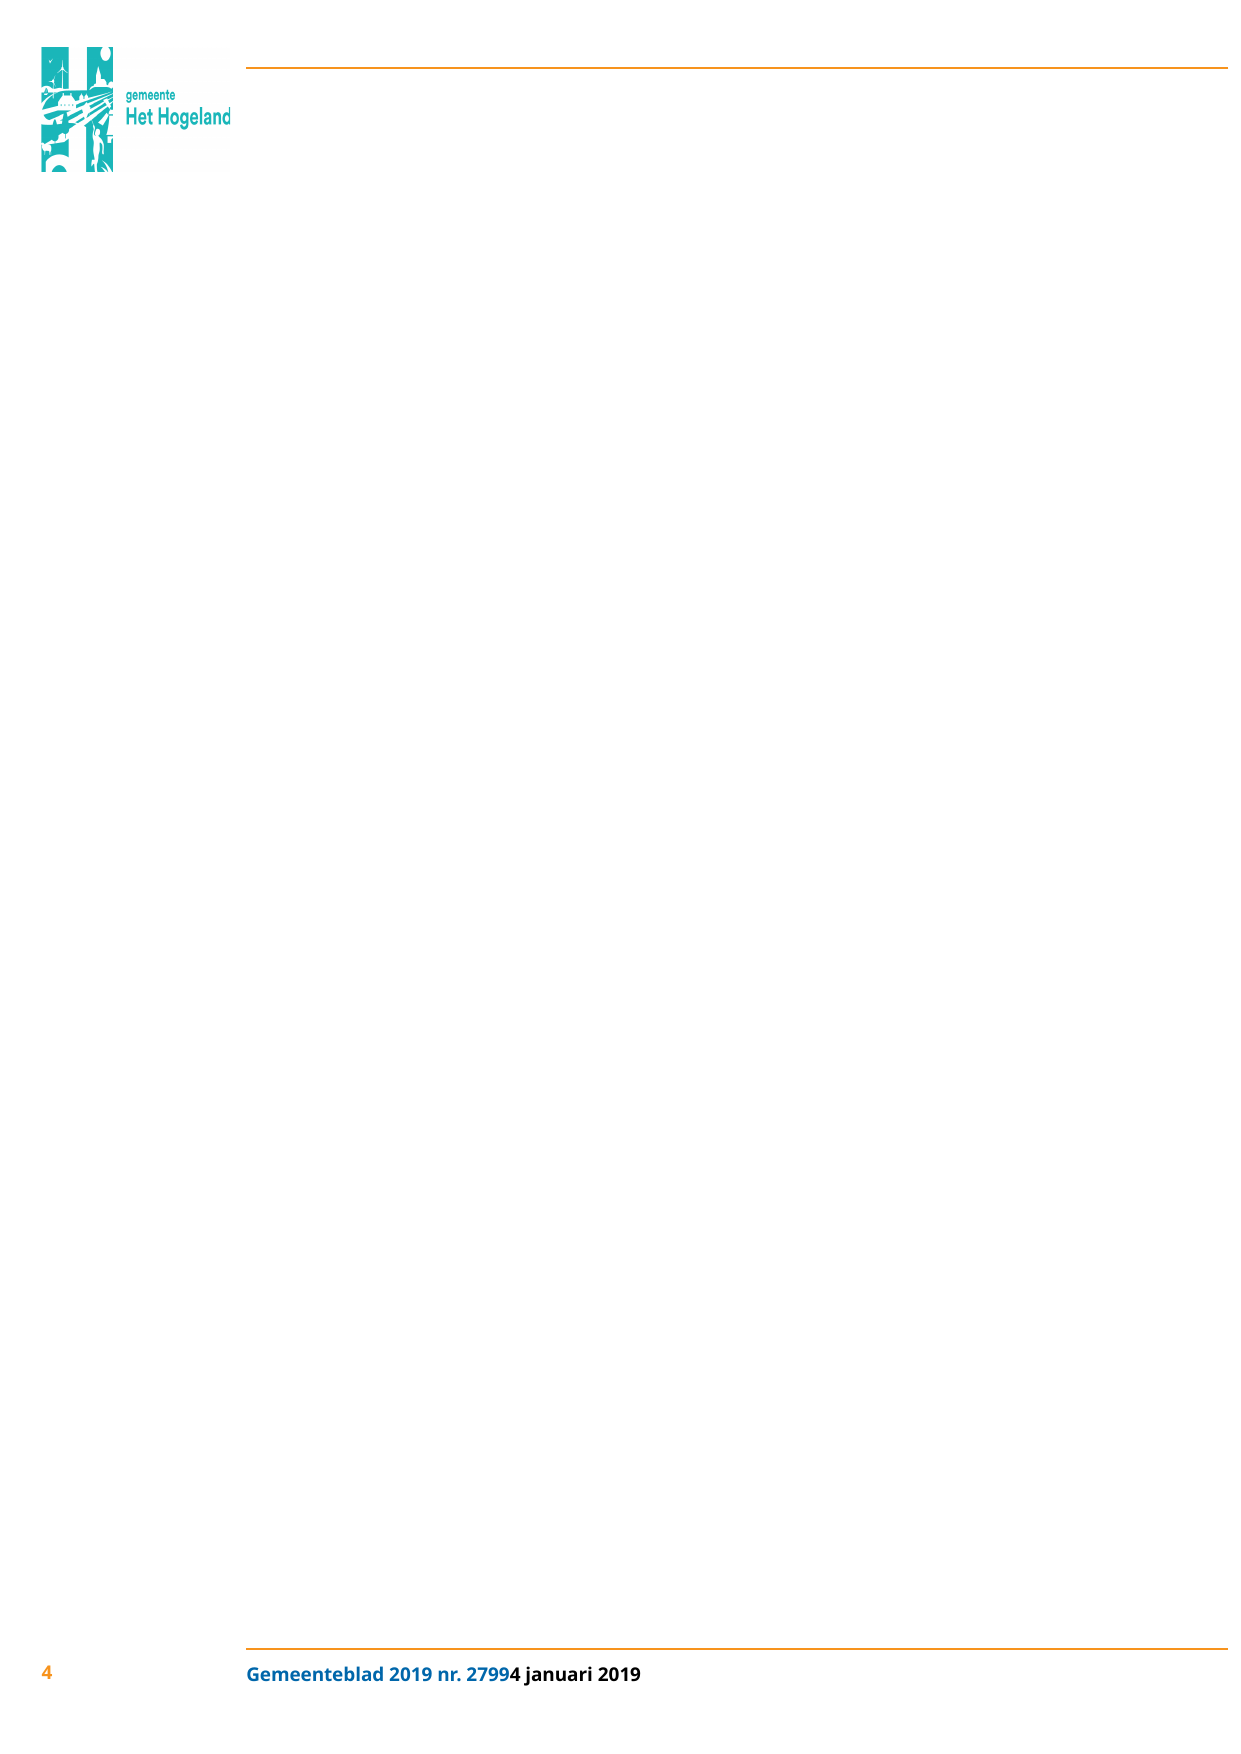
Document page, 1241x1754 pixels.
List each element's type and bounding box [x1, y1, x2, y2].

picture [41, 47, 231, 172]
